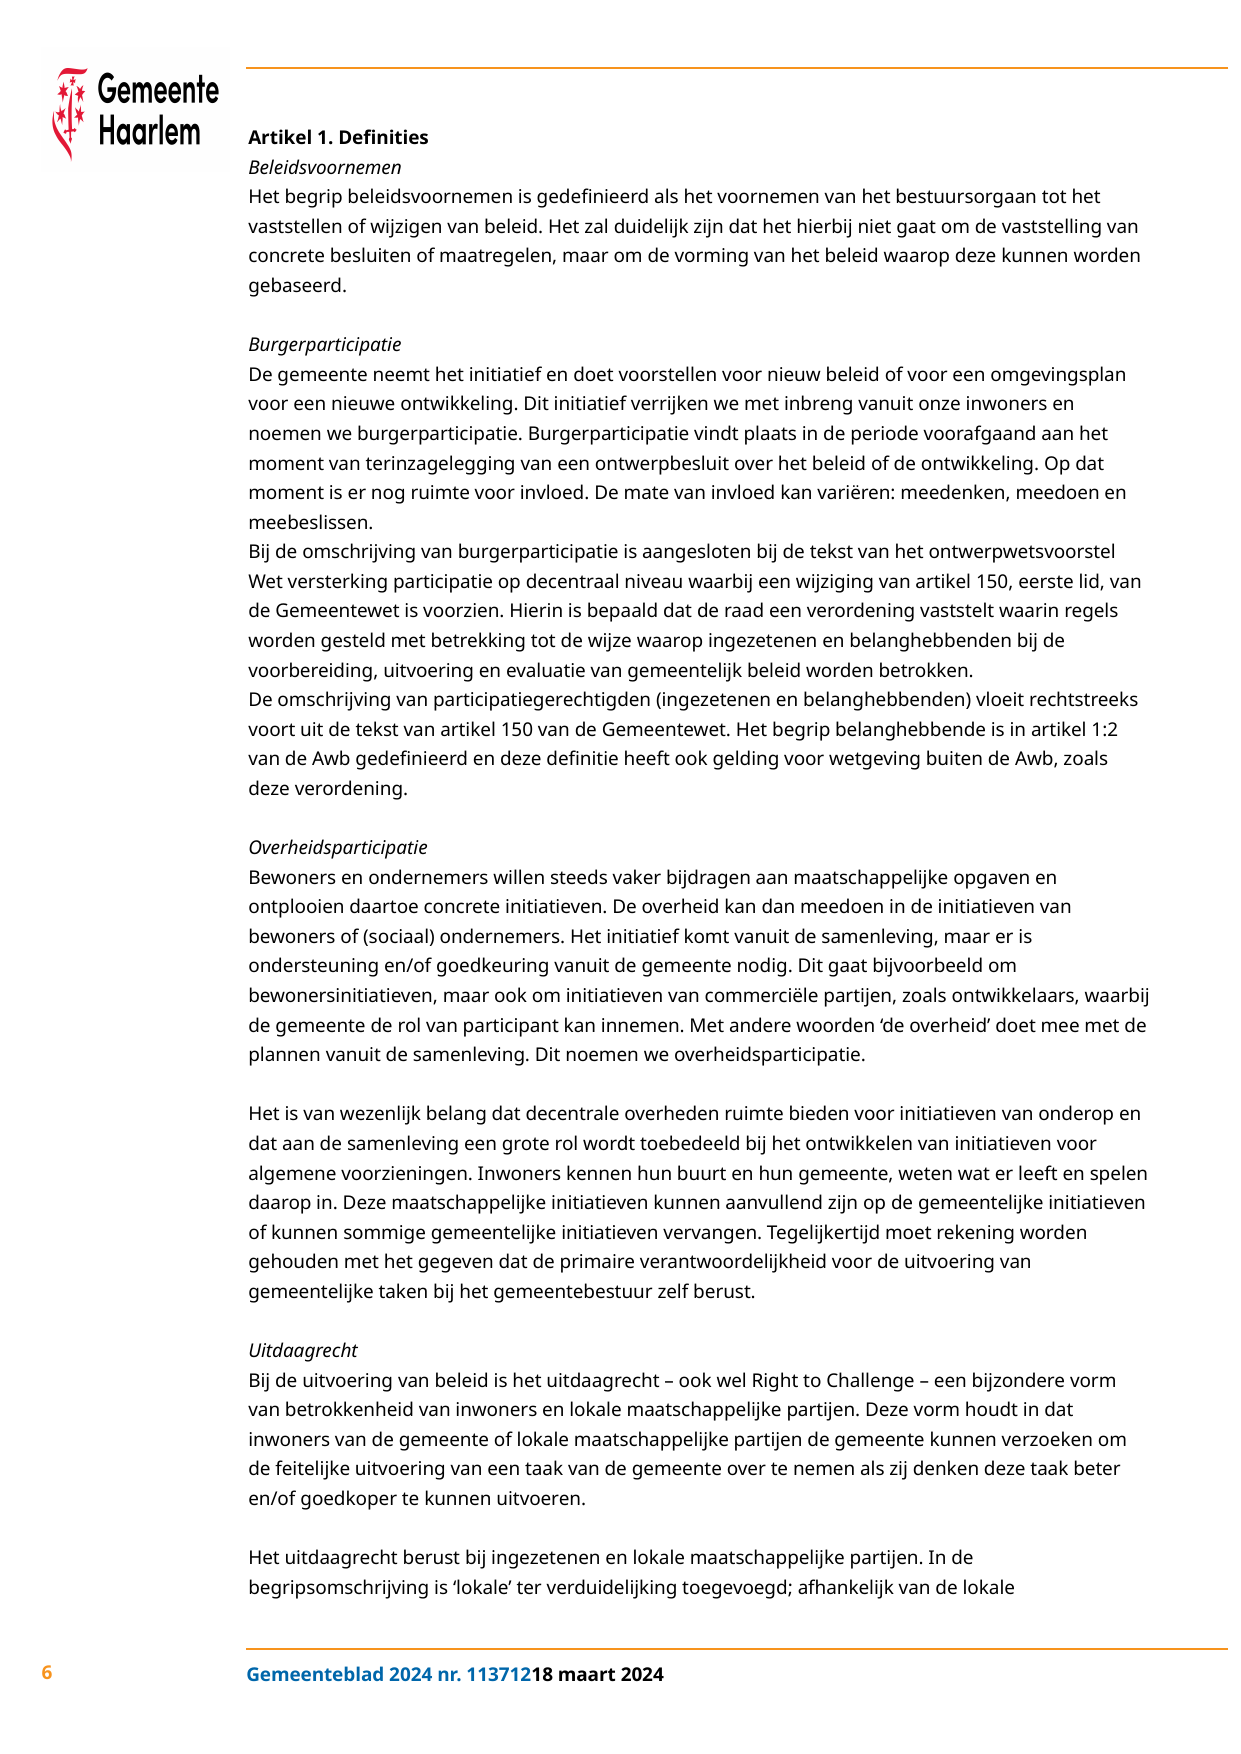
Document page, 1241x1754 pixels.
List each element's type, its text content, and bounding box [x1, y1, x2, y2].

text Artikel 1. Definities [248, 124, 1152, 150]
text Het uitdaagrecht berust bij ingezetenen en lokale maatschappelijke partijen. In de begripsomschrijving is ‘lokale’ ter verduidelijking toegevoegd; afhankelijk van de lokale [248, 1544, 1152, 1600]
text Uitdaagrecht [248, 1337, 1152, 1363]
text Overheidsparticipatie [248, 834, 1152, 860]
text Het begrip beleidsvoornemen is gedefinieerd als het voornemen van het bestuursorgaan tot het vaststellen of wijzigen van beleid. Het zal duidelijk zijn dat het hierbij niet gaat om de vaststelling van concrete besluiten of maatregelen, maar om de vorming van het beleid waarop deze kunnen worden gebaseerd. [248, 183, 1152, 298]
text Het is van wezenlijk belang dat decentrale overheden ruimte bieden voor initiatieven van onderop en dat aan de samenleving een grote rol wordt toebedeeld bij het ontwikkelen van initiatieven voor algemene voorzieningen. Inwoners kennen hun buurt en hun gemeente, weten wat er leeft en spelen daarop in. Deze maatschappelijke initiatieven kunnen aanvullend zijn op de gemeentelijke initiatieven of kunnen sommige gemeentelijke initiatieven vervangen. Tegelijkertijd moet rekening worden gehouden met het gegeven dat de primaire verantwoordelijkheid voor de uitvoering van gemeentelijke taken bij het gemeentebestuur zelf berust. [248, 1101, 1152, 1304]
text Bij de omschrijving van burgerparticipatie is aangesloten bij de tekst van het ontwerpwetsvoorstel Wet versterking participatie op decentraal niveau waarbij een wijziging van artikel 150, eerste lid, van de Gemeentewet is voorzien. Hierin is bepaald dat de raad een verordening vaststelt waarin regels worden gesteld met betrekking tot de wijze waarop ingezetenen en belanghebbenden bij de voorbereiding, uitvoering en evaluatie van gemeentelijk beleid worden betrokken. [248, 538, 1152, 683]
picture [41, 47, 231, 172]
text Beleidsvoornemen [248, 154, 1152, 180]
text De omschrijving van participatiegerechtigden (ingezetenen en belanghebbenden) vloeit rechtstreeks voort uit de tekst van artikel 150 van de Gemeentewet. Het begrip belanghebbende is in artikel 1:2 van de Awb gedefinieerd en deze definitie heeft ook gelding voor wetgeving buiten de Awb, zoals deze verordening. [248, 686, 1152, 801]
text Burgerparticipatie [248, 331, 1152, 357]
text De gemeente neemt het initiatief en doet voorstellen voor nieuw beleid of voor een omgevingsplan voor een nieuwe ontwikkeling. Dit initiatief verrijken we met inbreng vanuit onze inwoners en noemen we burgerparticipatie. Burgerparticipatie vindt plaats in de periode voorafgaand aan het moment van terinzagelegging van een ontwerpbesluit over het beleid of de ontwikkeling. Op dat moment is er nog ruimte voor invloed. De mate van invloed kan variëren: meedenken, meedoen en meebeslissen. [248, 361, 1152, 535]
text Bij de uitvoering van beleid is het uitdaagrecht – ook wel Right to Challenge – een bijzondere vorm van betrokkenheid van inwoners en lokale maatschappelijke partijen. Deze vorm houdt in dat inwoners van de gemeente of lokale maatschappelijke partijen de gemeente kunnen verzoeken om de feitelijke uitvoering van een taak van de gemeente over te nemen als zij denken deze taak beter en/of goedkoper te kunnen uitvoeren. [248, 1367, 1152, 1511]
text Bewoners en ondernemers willen steeds vaker bijdragen aan maatschappelijke opgaven en ontplooien daartoe concrete initiatieven. De overheid kan dan meedoen in de initiatieven van bewoners of (sociaal) ondernemers. Het initiatief komt vanuit de samenleving, maar er is ondersteuning en/of goedkeuring vanuit de gemeente nodig. Dit gaat bijvoorbeeld om bewonersinitiatieven, maar ook om initiatieven van commerciële partijen, zoals ontwikkelaars, waarbij de gemeente de rol van participant kan innemen. Met andere woorden ‘de overheid’ doet mee met de plannen vanuit de samenleving. Dit noemen we overheidsparticipatie. [248, 864, 1152, 1067]
